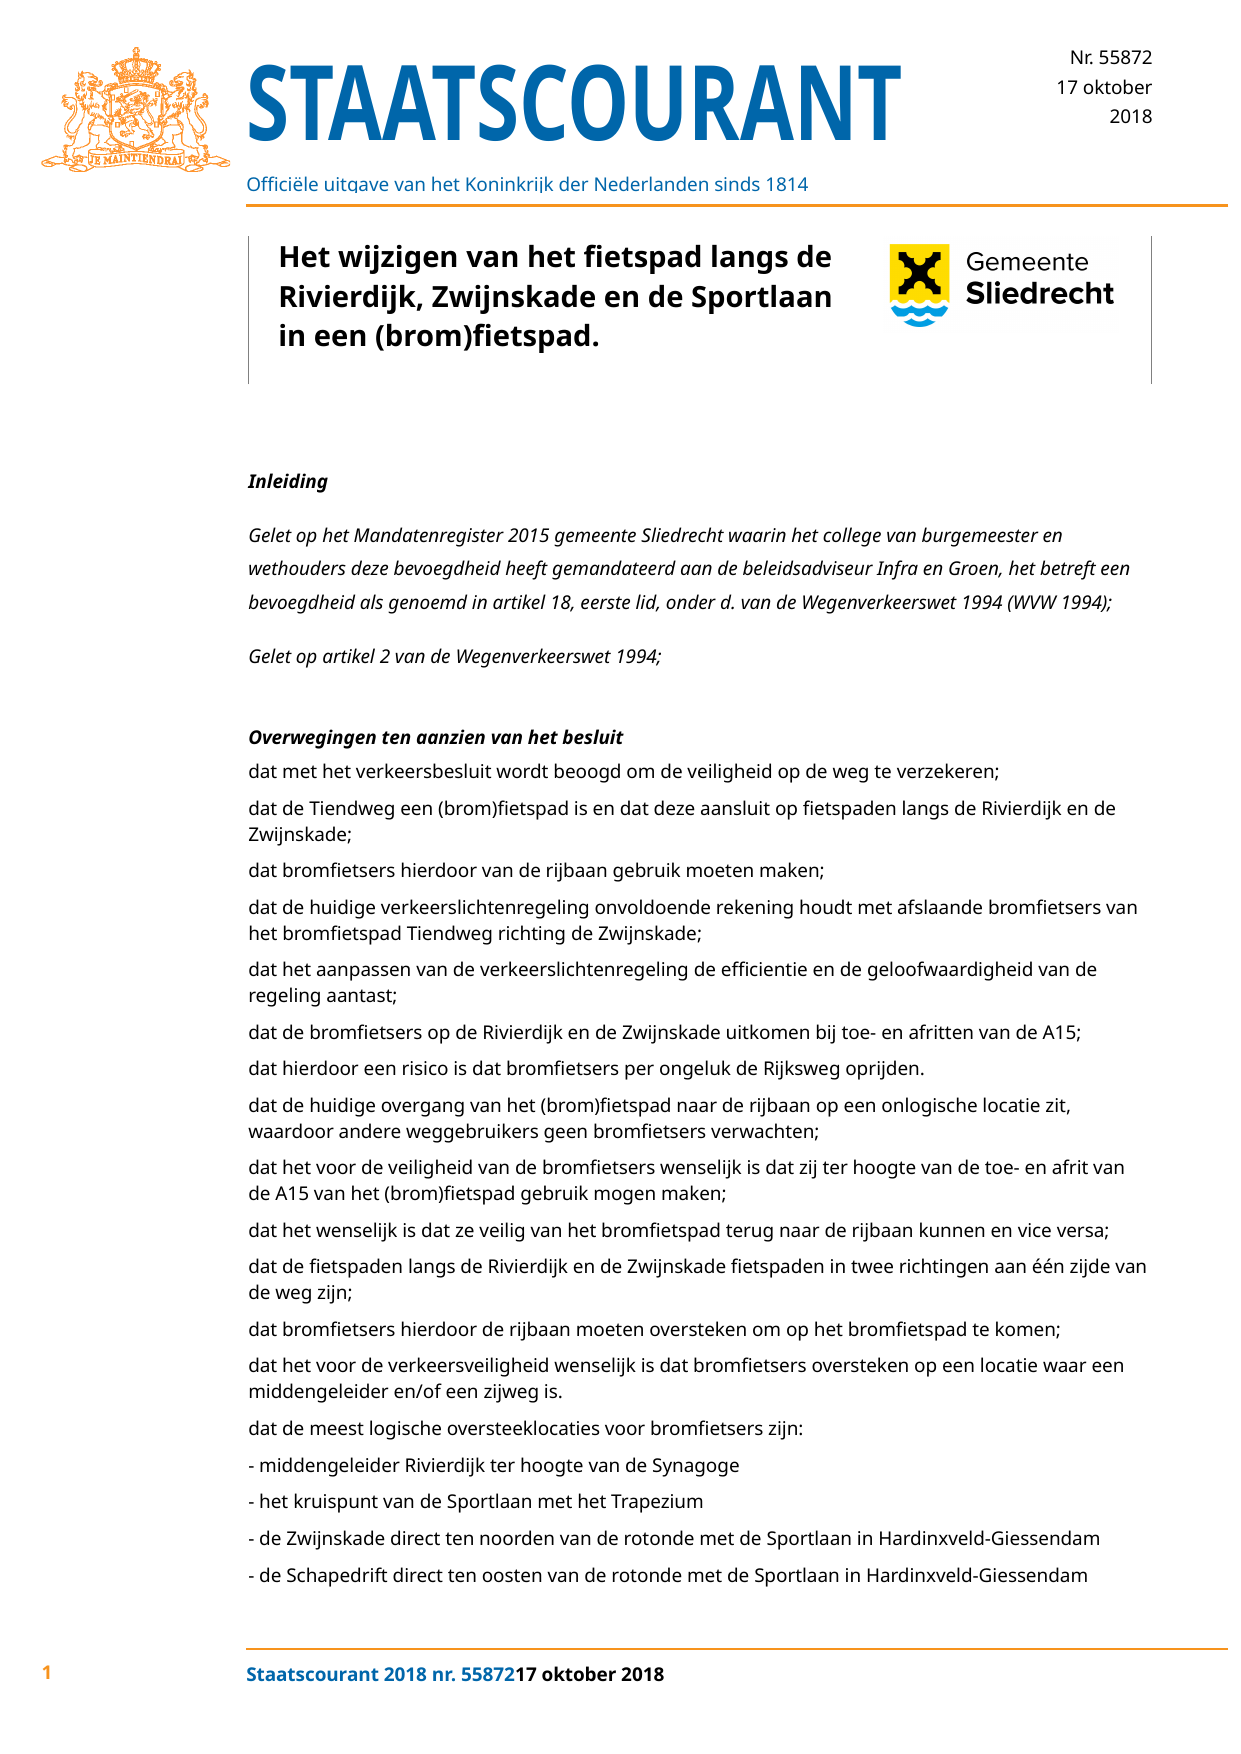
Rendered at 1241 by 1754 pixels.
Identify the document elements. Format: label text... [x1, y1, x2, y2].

text Gelet op het Mandatenregister 2015 gemeente Sliedrecht waarin het college van burgemeester en wethouders deze bevoegdheid heeft gemandateerd aan de beleidsadviseur Infra en Groen, het betreft een bevoegdheid als genoemd in artikel 18, eerste lid, onder d. van de Wegenverkeerswet 1994 (WVW 1994); [248, 522, 1152, 615]
text - middengeleider Rivierdijk ter hoogte van de Synagoge [248, 1452, 1152, 1477]
text dat het voor de verkeersveiligheid wenselijk is dat bromfietsers oversteken op een locatie waar een middengeleider en/of een zijweg is. [248, 1353, 1152, 1404]
text dat met het verkeersbesluit wordt beoogd om de veiligheid op de weg te verzekeren; [248, 758, 1152, 784]
text dat de huidige overgang van het (brom)fietspad naar de rijbaan op een onlogische locatie zit, waardoor andere weggebruikers geen bromfietsers verwachten; [248, 1092, 1152, 1144]
text Gelet op artikel 2 van de Wegenverkeerswet 1994; [248, 643, 1152, 669]
picture [882, 236, 1119, 333]
table_header [850, 333, 1151, 384]
text dat bromfietsers hierdoor de rijbaan moeten oversteken om op het bromfietspad te komen; [248, 1316, 1152, 1342]
table_header Het wijzigen van het fietspad langs de Rivierdijk, Zwijnskade en de Sportlaan in een (brom)fietspad. [249, 236, 850, 384]
table_header [850, 236, 882, 332]
text dat het wenselijk is dat ze veilig van het bromfietspad terug naar de rijbaan kunnen en vice versa; [248, 1217, 1152, 1243]
text dat bromfietsers hierdoor van de rijbaan gebruik moeten maken; [248, 857, 1152, 883]
text Overwegingen ten aanzien van het besluit [248, 724, 1152, 750]
table_header [1119, 236, 1151, 332]
text dat de meest logische oversteeklocaties voor bromfietsers zijn: [248, 1415, 1152, 1441]
text dat de huidige verkeerslichtenregeling onvoldoende rekening houdt met afslaande bromfietsers van het bromfietspad Tiendweg richting de Zwijnskade; [248, 894, 1152, 946]
text - de Schapedrift direct ten oosten van de rotonde met de Sportlaan in Hardinxveld-Giessendam [248, 1562, 1152, 1587]
text - het kruispunt van de Sportlaan met het Trapezium [248, 1488, 1152, 1514]
text Inleiding [248, 468, 1152, 494]
text dat de bromfietsers op de Rivierdijk en de Zwijnskade uitkomen bij toe- en afritten van de A15; [248, 1019, 1152, 1044]
text dat de Tiendweg een (brom)fietspad is en dat deze aansluit op fietspaden langs de Rivierdijk en de Zwijnskade; [248, 795, 1152, 846]
text - de Zwijnskade direct ten noorden van de rotonde met de Sportlaan in Hardinxveld-Giessendam [248, 1525, 1152, 1551]
text dat de fietspaden langs de Rivierdijk en de Zwijnskade fietspaden in twee richtingen aan één zijde van de weg zijn; [248, 1254, 1152, 1305]
text dat het voor de veiligheid van de bromfietsers wenselijk is dat zij ter hoogte van de toe- en afrit van de A15 van het (brom)fietspad gebruik mogen maken; [248, 1154, 1152, 1206]
text dat hierdoor een risico is dat bromfietsers per ongeluk de Rijksweg oprijden. [248, 1056, 1152, 1081]
text dat het aanpassen van de verkeerslichtenregeling de efficientie en de geloofwaardigheid van de regeling aantast; [248, 956, 1152, 1008]
picture [41, 47, 231, 172]
